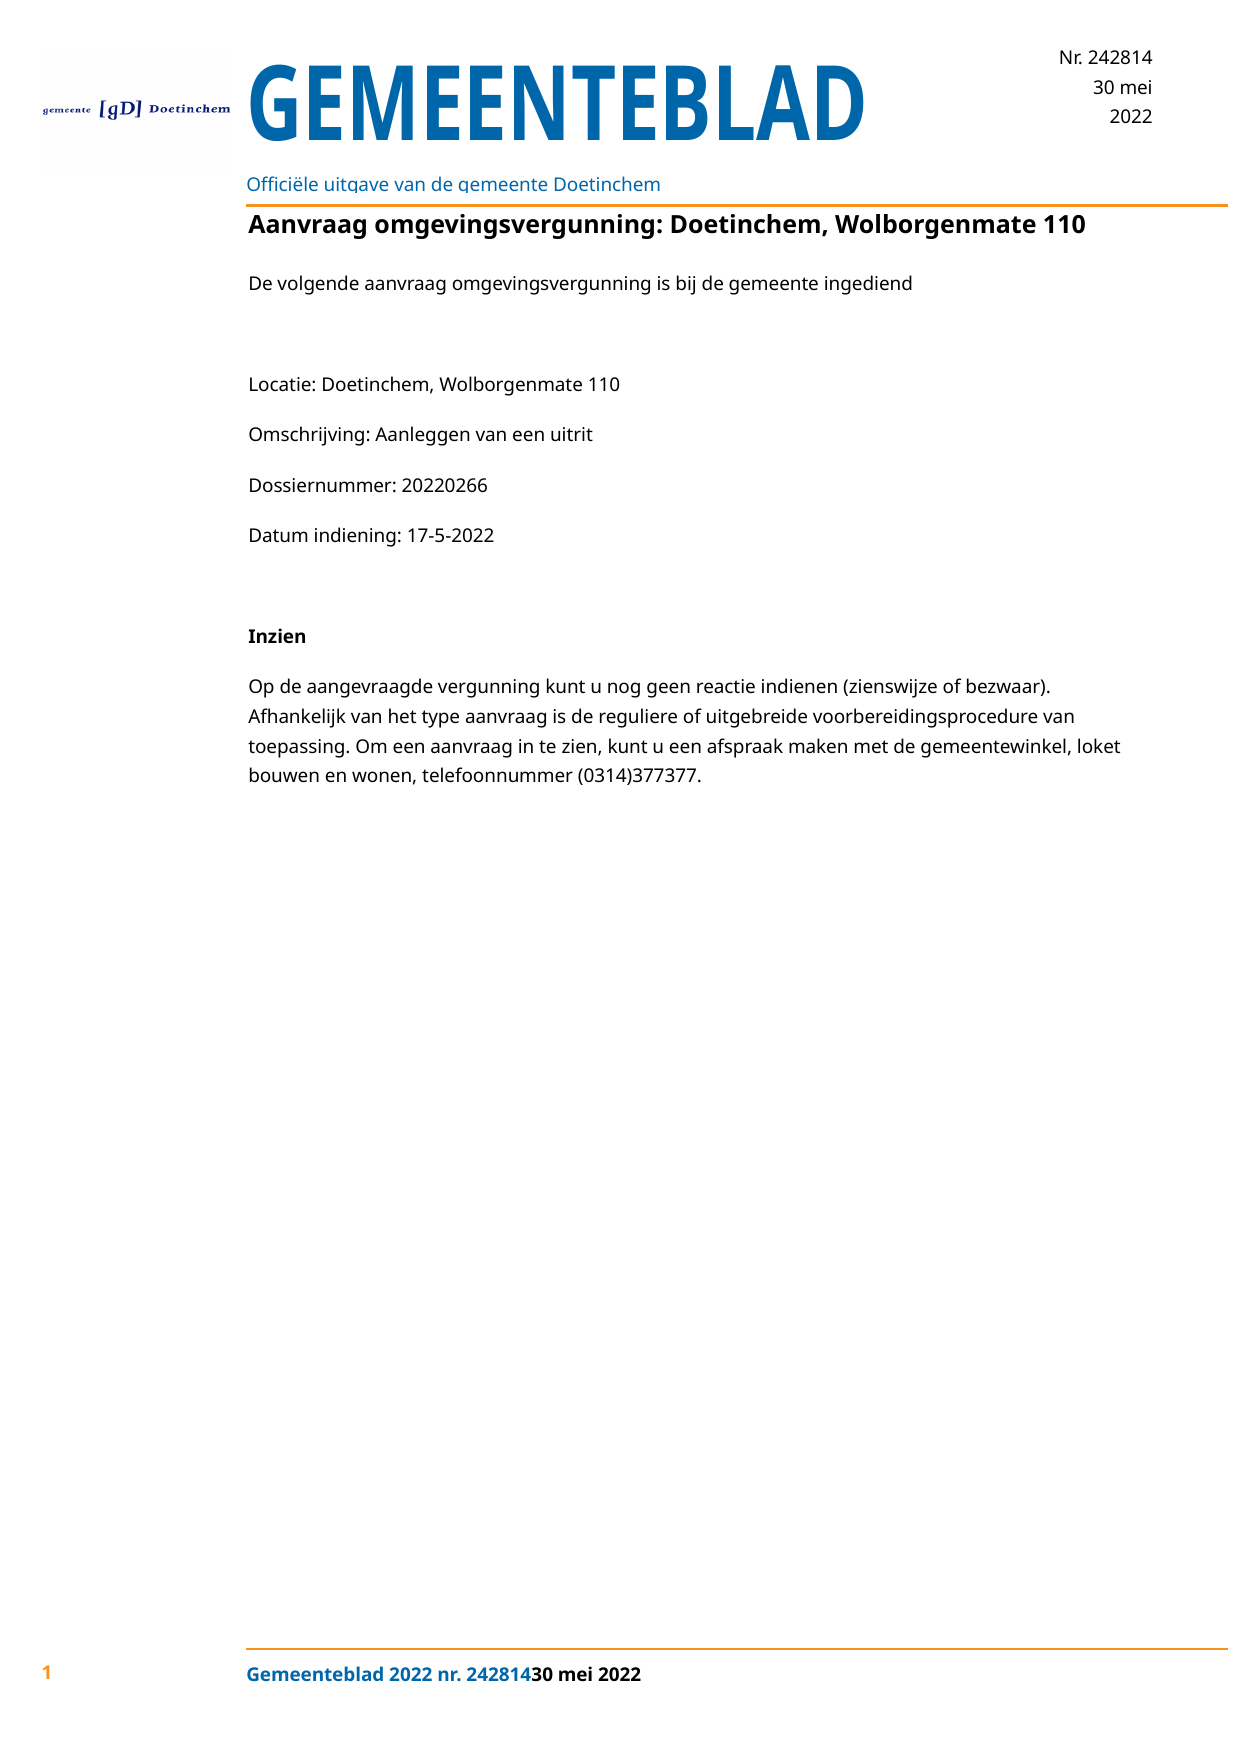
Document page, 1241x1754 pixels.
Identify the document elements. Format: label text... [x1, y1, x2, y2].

text Inzien [248, 623, 1152, 649]
text Omschrijving: Aanleggen van een uitrit [248, 422, 1152, 447]
text De volgende aanvraag omgevingsvergunning is bij de gemeente ingediend [248, 270, 1152, 296]
text Locatie: Doetinchem, Wolborgenmate 110 [248, 371, 1152, 397]
text Datum indiening: 17-5-2022 [248, 522, 1152, 548]
text Aanvraag omgevingsvergunning: Doetinchem, Wolborgenmate 110 [248, 207, 1152, 241]
picture [41, 47, 231, 172]
text Op de aangevraagde vergunning kunt u nog geen reactie indienen (zienswijze of bezwaar). Afhankelijk van het type aanvraag is de reguliere of uitgebreide voorbereidingsprocedure van toepassing. Om een aanvraag in te zien, kunt u een afspraak maken met de gemeentewinkel, loket bouwen en wonen, telefoonnummer (0314)377377. [248, 674, 1152, 788]
text Dossiernummer: 20220266 [248, 472, 1152, 498]
